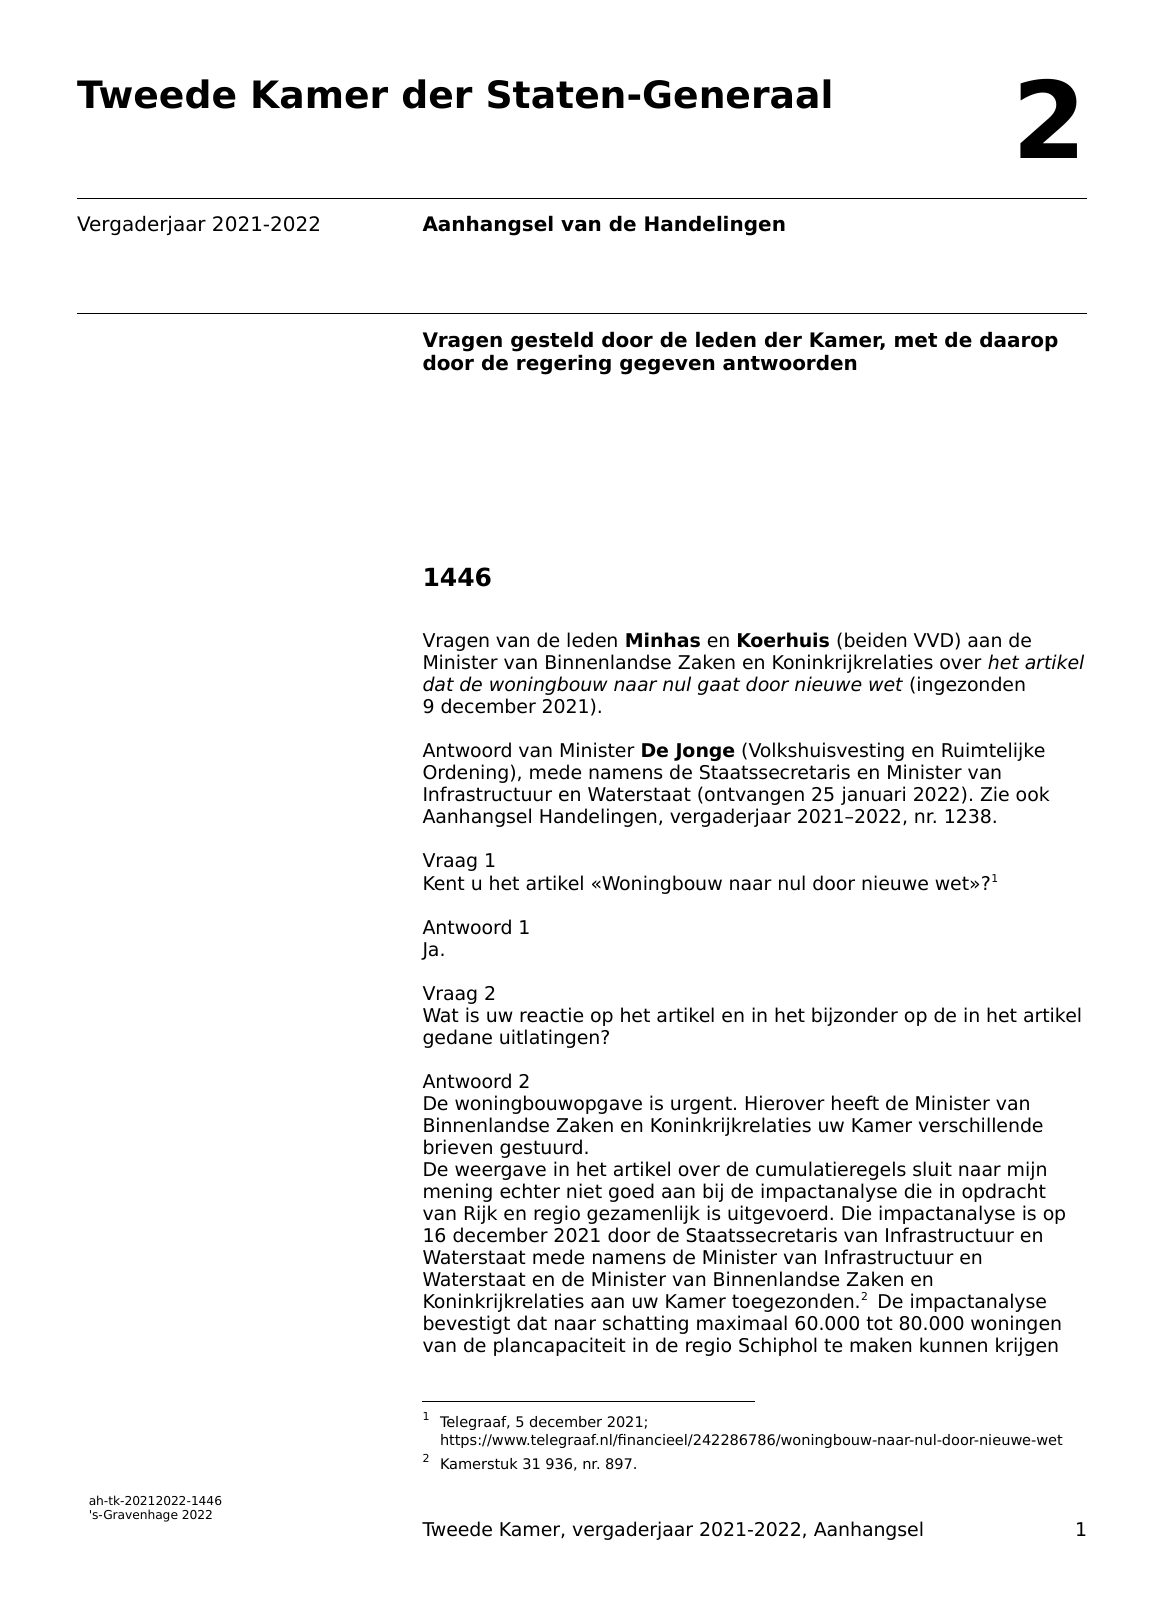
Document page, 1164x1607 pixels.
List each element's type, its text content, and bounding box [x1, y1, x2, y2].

text Antwoord 2 [422, 1071, 1087, 1093]
text Antwoord 1 [422, 917, 1087, 938]
table_cell Aanhangsel van de Handelingen [422, 199, 1087, 313]
text De woningbouwopgave is urgent. Hierover heeft de Minister van Binnenlandse Zaken en Koninkrijkrelaties uw Kamer verschillende brieven gestuurd. [422, 1093, 1087, 1159]
text Telegraaf, 5 december 2021; https://www.telegraaf.nl/financieel/242286786/woningbouw-naar-nul-door-nieuwe-wet [422, 1410, 1087, 1449]
table_header 2 [886, 59, 1087, 198]
text Wat is uw reactie op het artikel en in het bijzonder op de in het artikel gedane uitlatingen? [422, 1005, 1087, 1049]
text Kent u het artikel «Woningbouw naar nul door nieuwe wet»? [422, 872, 1087, 894]
text De weergave in het artikel over de cumulatieregels sluit naar mijn mening echter niet goed aan bij de impactanalyse die in opdracht van Rijk en regio gezamenlijk is uitgevoerd. Die impactanalyse is op 16 december 2021 door de Staatssecretaris van Infrastructuur en Waterstaat mede namens de Minister van Infrastructuur en Waterstaat en de Minister van Binnenlandse Zaken en Koninkrijkrelaties aan uw Kamer toegezonden. De impactanalyse bevestigt dat naar schatting maximaal 60.000 tot 80.000 woningen van de plancapaciteit in de regio Schiphol te maken kunnen krijgen [422, 1159, 1087, 1357]
text Vraag 1 [422, 850, 1087, 872]
text Antwoord van Minister De Jonge (Volkshuisvesting en Ruimtelijke Ordening), mede namens de Staatssecretaris en Minister van Infrastructuur en Waterstaat (ontvangen 25 januari 2022). Zie ook Aanhangsel Handelingen, vergaderjaar 2021–2022, nr. 1238. [422, 740, 1087, 828]
text 's-Gravenhage 2022 [88, 1508, 323, 1522]
table_cell Vergaderjaar 2021-2022 [77, 199, 422, 313]
text Vraag 2 [422, 983, 1087, 1005]
table_cell Vragen gesteld door de leden der Kamer, met de daarop door de regering gegeven antwoorden [422, 314, 1087, 375]
text Kamerstuk 31 936, nr. 897. [422, 1452, 1087, 1474]
text 1446 [422, 563, 1087, 592]
table_cell [77, 314, 422, 375]
table_header Tweede Kamer der Staten-Generaal [77, 59, 886, 198]
text Vragen van de leden Minhas en Koerhuis (beiden VVD) aan de Minister van Binnenlandse Zaken en Koninkrijkrelaties over het artikel dat de woningbouw naar nul gaat door nieuwe wet (ingezonden 9 december 2021). [422, 630, 1087, 718]
text Ja. [422, 938, 1087, 961]
text ah-tk-20212022-1446 [88, 1494, 323, 1508]
